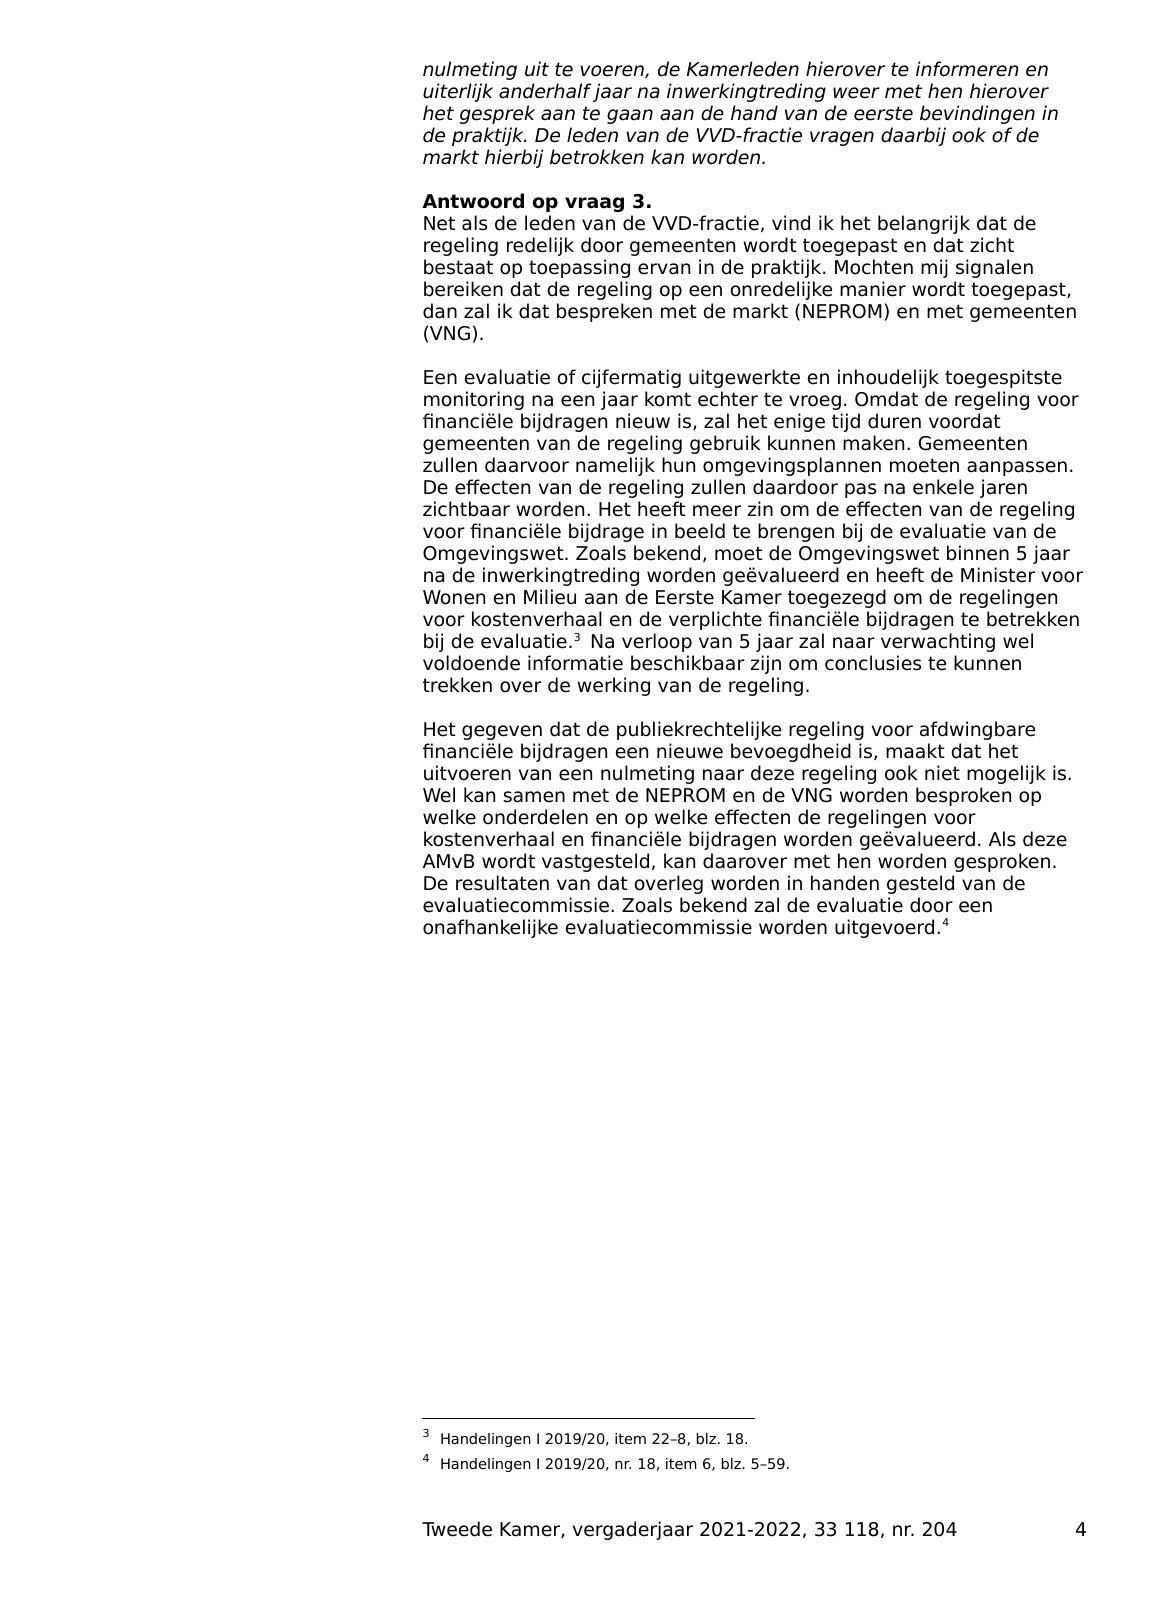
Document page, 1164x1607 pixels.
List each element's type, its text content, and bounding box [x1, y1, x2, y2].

text Handelingen I 2019/20, nr. 18, item 6, blz. 5–59. [422, 1452, 1087, 1474]
text Antwoord op vraag 3. [422, 191, 1087, 213]
text Een evaluatie of cijfermatig uitgewerkte en inhoudelijk toegespitste monitoring na een jaar komt echter te vroeg. Omdat de regeling voor financiële bijdragen nieuw is, zal het enige tijd duren voordat gemeenten van de regeling gebruik kunnen maken. Gemeenten zullen daarvoor namelijk hun omgevingsplannen moeten aanpassen. De effecten van de regeling zullen daardoor pas na enkele jaren zichtbaar worden. Het heeft meer zin om de effecten van de regeling voor financiële bijdrage in beeld te brengen bij de evaluatie van de Omgevingswet. Zoals bekend, moet de Omgevingswet binnen 5 jaar na de inwerkingtreding worden geëvalueerd en heeft de Minister voor Wonen en Milieu aan de Eerste Kamer toegezegd om de regelingen voor kostenverhaal en de verplichte financiële bijdragen te betrekken bij de evaluatie. Na verloop van 5 jaar zal naar verwachting wel voldoende informatie beschikbaar zijn om conclusies te kunnen trekken over de werking van de regeling. [422, 367, 1087, 697]
text Handelingen I 2019/20, item 22–8, blz. 18. [422, 1427, 1087, 1449]
text Het gegeven dat de publiekrechtelijke regeling voor afdwingbare financiële bijdragen een nieuwe bevoegdheid is, maakt dat het uitvoeren van een nulmeting naar deze regeling ook niet mogelijk is. Wel kan samen met de NEPROM en de VNG worden besproken op welke onderdelen en op welke effecten de regelingen voor kostenverhaal en financiële bijdragen worden geëvalueerd. Als deze AMvB wordt vastgesteld, kan daarover met hen worden gesproken. De resultaten van dat overleg worden in handen gesteld van de evaluatiecommissie. Zoals bekend zal de evaluatie door een onafhankelijke evaluatiecommissie worden uitgevoerd. [422, 719, 1087, 939]
text Net als de leden van de VVD-fractie, vind ik het belangrijk dat de regeling redelijk door gemeenten wordt toegepast en dat zicht bestaat op toepassing ervan in de praktijk. Mochten mij signalen bereiken dat de regeling op een onredelijke manier wordt toegepast, dan zal ik dat bespreken met de markt (NEPROM) en met gemeenten (VNG). [422, 213, 1087, 345]
text nulmeting uit te voeren, de Kamerleden hierover te informeren en uiterlijk anderhalf jaar na inwerkingtreding weer met hen hierover het gesprek aan te gaan aan de hand van de eerste bevindingen in de praktijk. De leden van de VVD-fractie vragen daarbij ook of de markt hierbij betrokken kan worden. [422, 59, 1087, 169]
